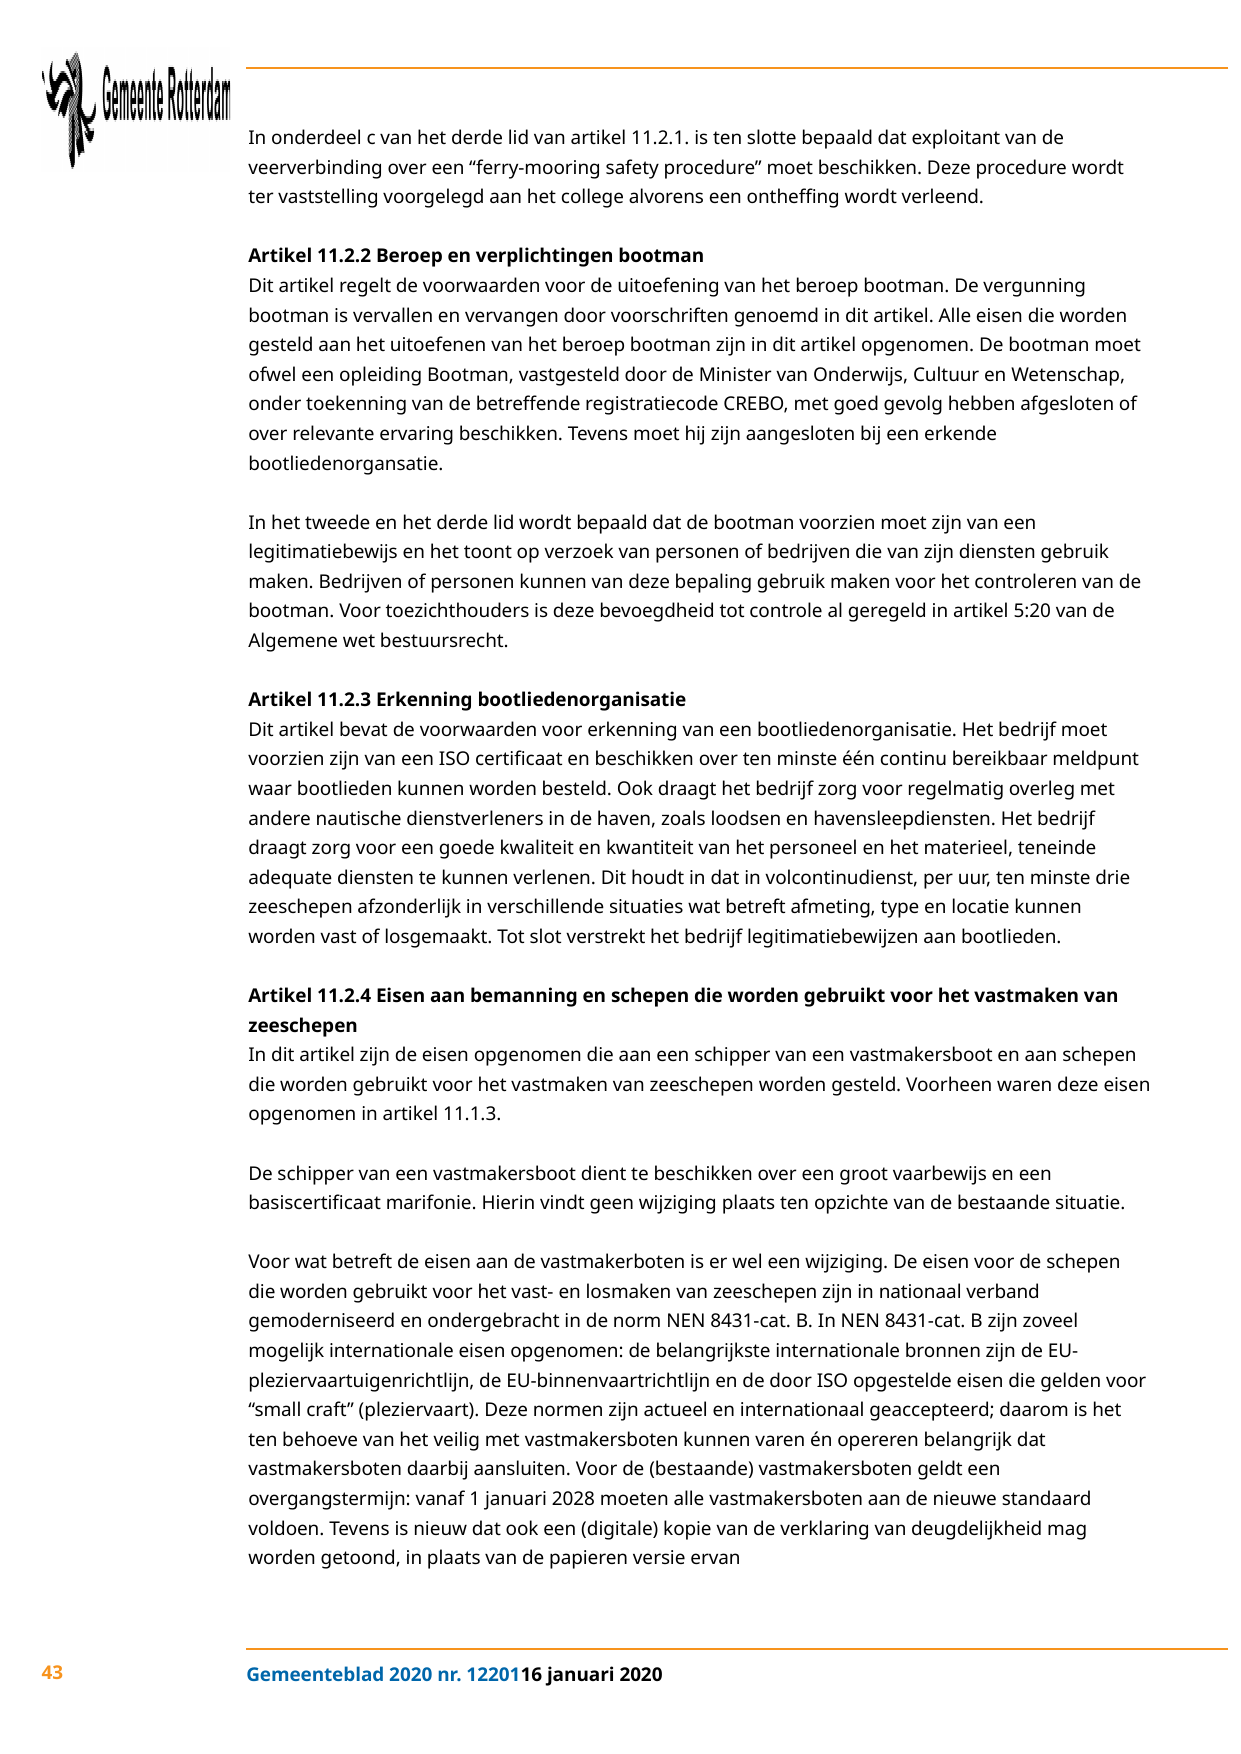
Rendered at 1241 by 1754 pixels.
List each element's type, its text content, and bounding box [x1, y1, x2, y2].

text Artikel 11.2.3 Erkenning bootliedenorganisatie [248, 686, 1152, 712]
text In het tweede en het derde lid wordt bepaald dat de bootman voorzien moet zijn van een legitimatiebewijs en het toont op verzoek van personen of bedrijven die van zijn diensten gebruik maken. Bedrijven of personen kunnen van deze bepaling gebruik maken voor het controleren van de bootman. Voor toezichthouders is deze bevoegdheid tot controle al geregeld in artikel 5:20 van de Algemene wet bestuursrecht. [248, 509, 1152, 653]
picture [41, 47, 231, 172]
text Voor wat betreft de eisen aan de vastmakerboten is er wel een wijziging. De eisen voor de schepen die worden gebruikt voor het vast- en losmaken van zeeschepen zijn in nationaal verband gemoderniseerd en ondergebracht in de norm NEN 8431-cat. B. In NEN 8431-cat. B zijn zoveel mogelijk internationale eisen opgenomen: de belangrijkste internationale bronnen zijn de EU-pleziervaartuigenrichtlijn, de EU-binnenvaartrichtlijn en de door ISO opgestelde eisen die gelden voor “small craft” (pleziervaart). Deze normen zijn actueel en internationaal geaccepteerd; daarom is het ten behoeve van het veilig met vastmakersboten kunnen varen én opereren belangrijk dat vastmakersboten daarbij aansluiten. Voor de (bestaande) vastmakersboten geldt een overgangstermijn: vanaf 1 januari 2028 moeten alle vastmakersboten aan de nieuwe standaard voldoen. Tevens is nieuw dat ook een (digitale) kopie van de verklaring van deugdelijkheid mag worden getoond, in plaats van de papieren versie ervan [248, 1248, 1152, 1570]
text Artikel 11.2.4 Eisen aan bemanning en schepen die worden gebruikt voor het vastmaken van zeeschepen [248, 982, 1152, 1038]
text In onderdeel c van het derde lid van artikel 11.2.1. is ten slotte bepaald dat exploitant van de veerverbinding over een “ferry-mooring safety procedure” moet beschikken. Deze procedure wordt ter vaststelling voorgelegd aan het college alvorens een ontheffing wordt verleend. [248, 124, 1152, 209]
text Artikel 11.2.2 Beroep en verplichtingen bootman [248, 243, 1152, 268]
text Dit artikel bevat de voorwaarden voor erkenning van een bootliedenorganisatie. Het bedrijf moet voorzien zijn van een ISO certificaat en beschikken over ten minste één continu bereikbaar meldpunt waar bootlieden kunnen worden besteld. Ook draagt het bedrijf zorg voor regelmatig overleg met andere nautische dienstverleners in de haven, zoals loodsen en havensleepdiensten. Het bedrijf draagt zorg voor een goede kwaliteit en kwantiteit van het personeel en het materieel, teneinde adequate diensten te kunnen verlenen. Dit houdt in dat in volcontinudienst, per uur, ten minste drie zeeschepen afzonderlijk in verschillende situaties wat betreft afmeting, type en locatie kunnen worden vast of losgemaakt. Tot slot verstrekt het bedrijf legitimatiebewijzen aan bootlieden. [248, 716, 1152, 949]
text Dit artikel regelt de voorwaarden voor de uitoefening van het beroep bootman. De vergunning bootman is vervallen en vervangen door voorschriften genoemd in dit artikel. Alle eisen die worden gesteld aan het uitoefenen van het beroep bootman zijn in dit artikel opgenomen. De bootman moet ofwel een opleiding Bootman, vastgesteld door de Minister van Onderwijs, Cultuur en Wetenschap, onder toekenning van de betreffende registratiecode CREBO, met goed gevolg hebben afgesloten of over relevante ervaring beschikken. Tevens moet hij zijn aangesloten bij een erkende bootliedenorgansatie. [248, 272, 1152, 476]
text In dit artikel zijn de eisen opgenomen die aan een schipper van een vastmakersboot en aan schepen die worden gebruikt voor het vastmaken van zeeschepen worden gesteld. Voorheen waren deze eisen opgenomen in artikel 11.1.3. [248, 1041, 1152, 1126]
text De schipper van een vastmakersboot dient te beschikken over een groot vaarbewijs en een basiscertificaat marifonie. Hierin vindt geen wijziging plaats ten opzichte van de bestaande situatie. [248, 1160, 1152, 1215]
